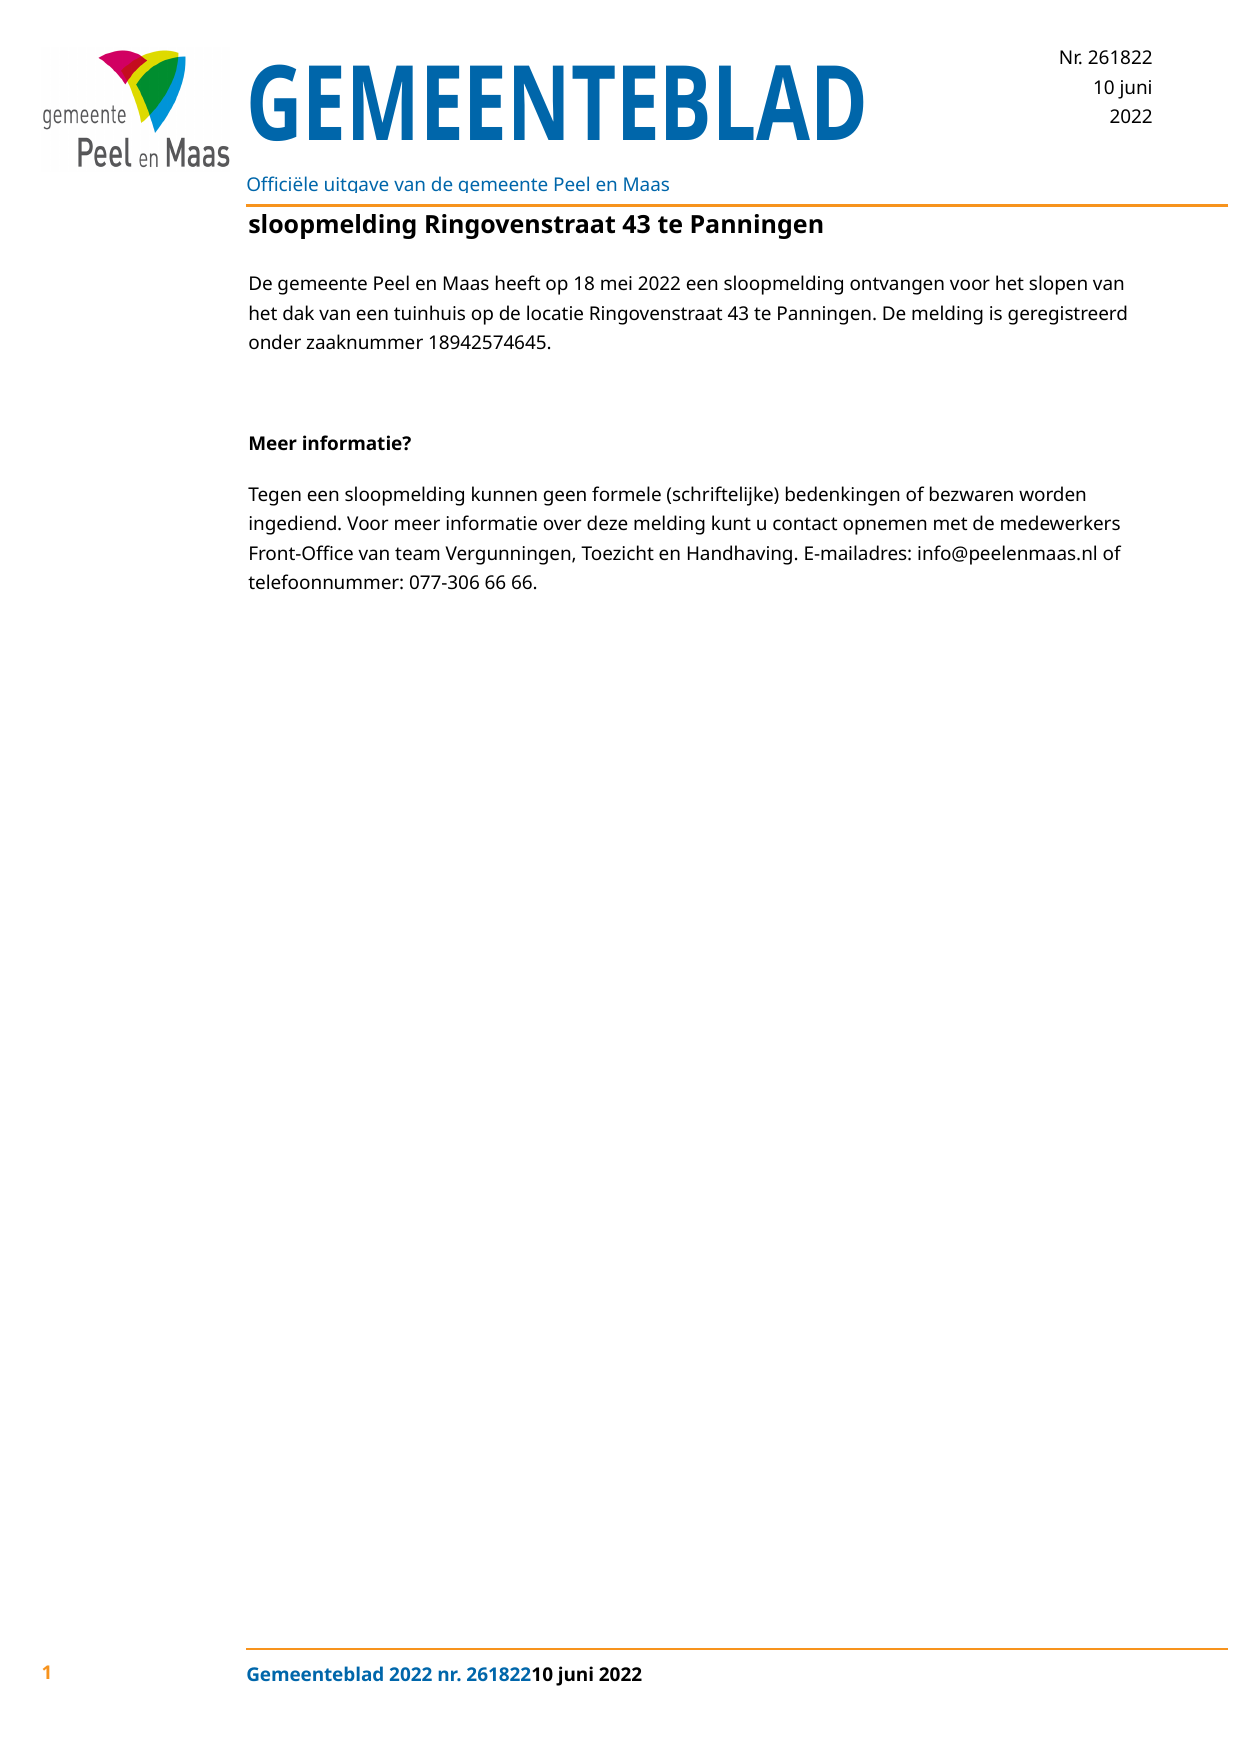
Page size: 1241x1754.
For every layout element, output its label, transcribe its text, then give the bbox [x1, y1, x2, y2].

text sloopmelding Ringovenstraat 43 te Panningen [248, 207, 1152, 241]
picture [41, 47, 231, 172]
text De gemeente Peel en Maas heeft op 18 mei 2022 een sloopmelding ontvangen voor het slopen van het dak van een tuinhuis op de locatie Ringovenstraat 43 te Panningen. De melding is geregistreerd onder zaaknummer 18942574645. [248, 270, 1152, 355]
text Tegen een sloopmelding kunnen geen formele (schriftelijke) bedenkingen of bezwaren worden ingediend. Voor meer informatie over deze melding kunt u contact opnemen met de medewerkers Front-Office van team Vergunningen, Toezicht en Handhaving. E-mailadres: info@peelenmaas.nl of telefoonnummer: 077-306 66 66. [248, 481, 1152, 595]
text Meer informatie? [248, 430, 1152, 456]
